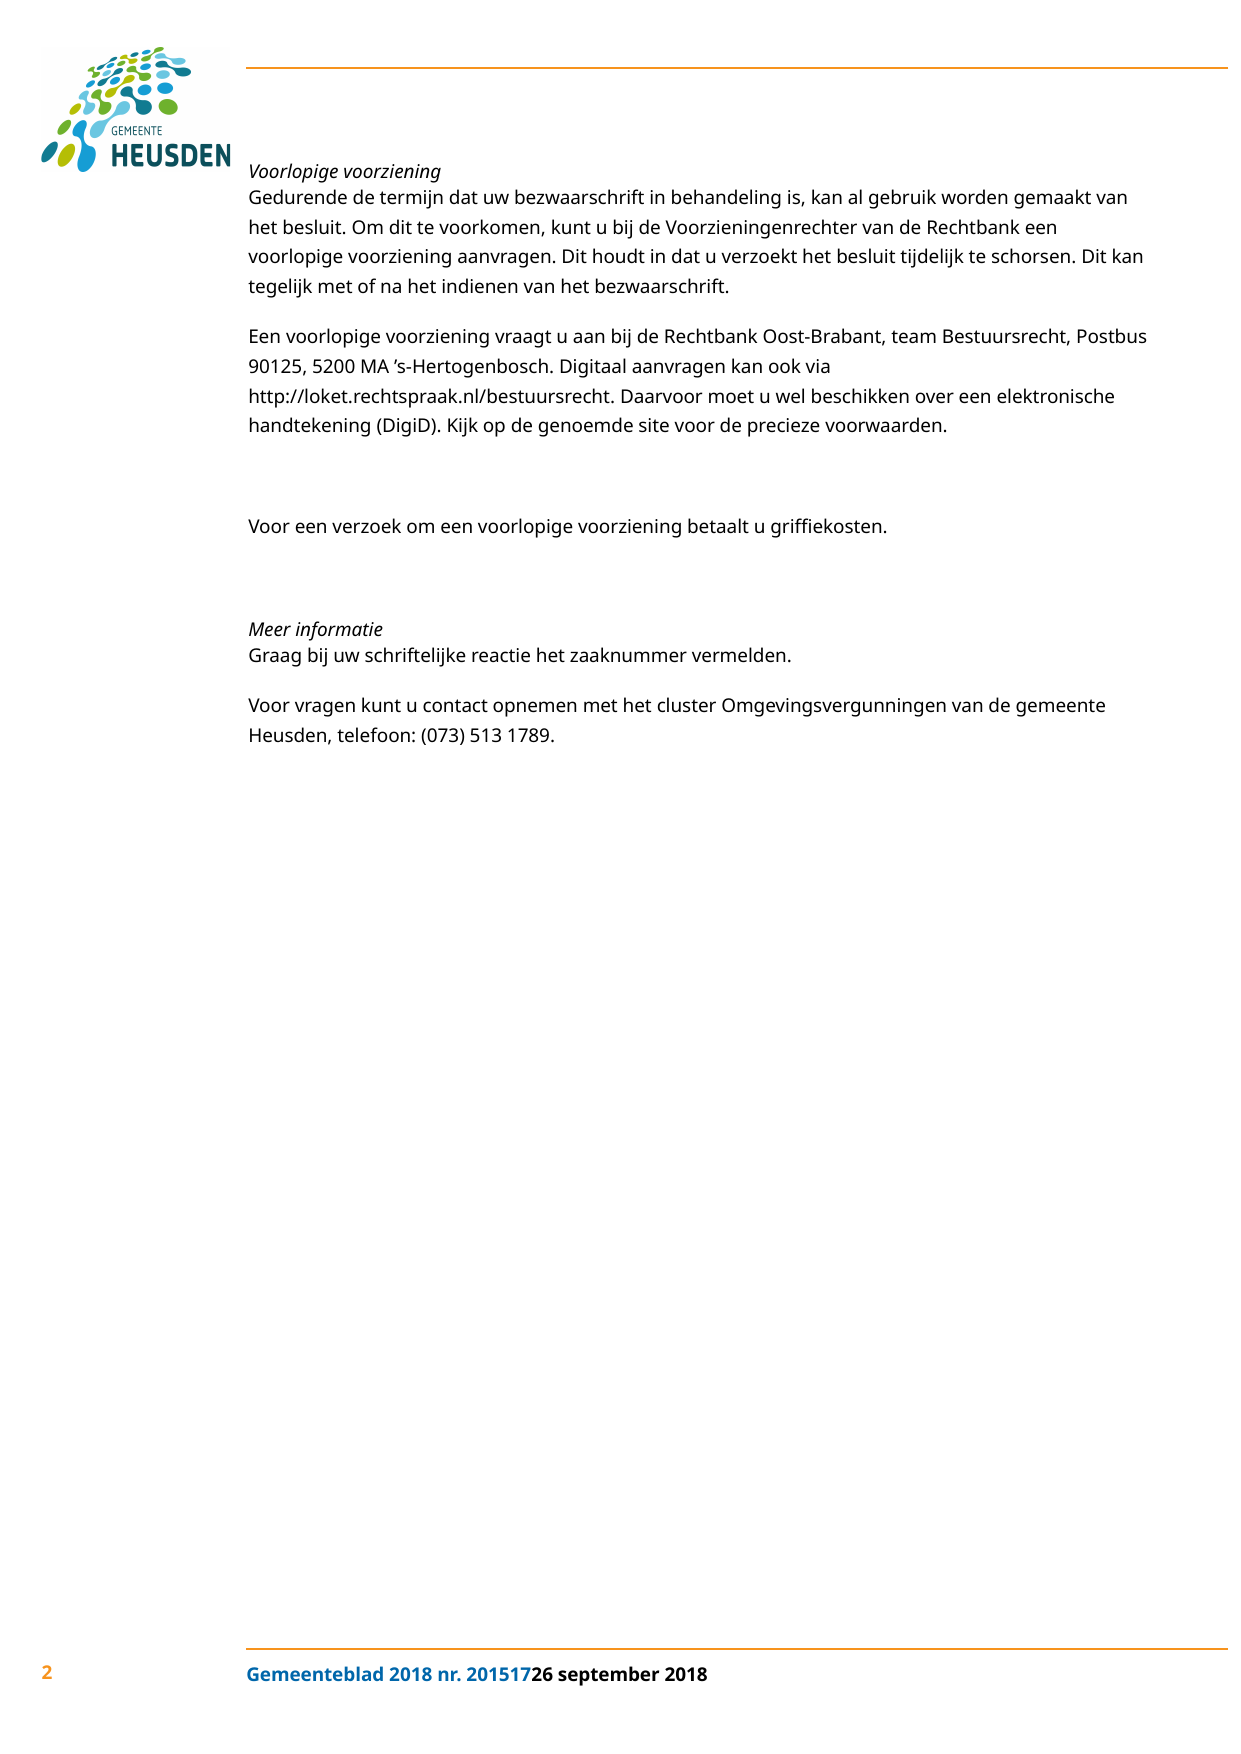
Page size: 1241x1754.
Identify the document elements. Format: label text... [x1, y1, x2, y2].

text Gedurende de termijn dat uw bezwaarschrift in behandeling is, kan al gebruik worden gemaakt van het besluit. Om dit te voorkomen, kunt u bij de Voorzieningenrechter van de Rechtbank een voorlopige voorziening aanvragen. Dit houdt in dat u verzoekt het besluit tijdelijk te schorsen. Dit kan tegelijk met of na het indienen van het bezwaarschrift. [248, 184, 1152, 299]
text Een voorlopige voorziening vraagt u aan bij de Rechtbank Oost-Brabant, team Bestuursrecht, Postbus 90125, 5200 MA ’s-Hertogenbosch. Digitaal aanvragen kan ook via http://loket.rechtspraak.nl/bestuursrecht. Daarvoor moet u wel beschikken over een elektronische handtekening (DigiD). Kijk op de genoemde site voor de precieze voorwaarden. [248, 324, 1152, 438]
text Graag bij uw schriftelijke reactie het zaaknummer vermelden. [248, 642, 1152, 668]
text Meer informatie [248, 616, 1152, 642]
text Voor een verzoek om een voorlopige voorziening betaalt u griffiekosten. [248, 513, 1152, 539]
text Voorlopige voorziening [248, 159, 1152, 184]
picture [41, 47, 231, 172]
text Voor vragen kunt u contact opnemen met het cluster Omgevingsvergunningen van de gemeente Heusden, telefoon: (073) 513 1789. [248, 693, 1152, 748]
